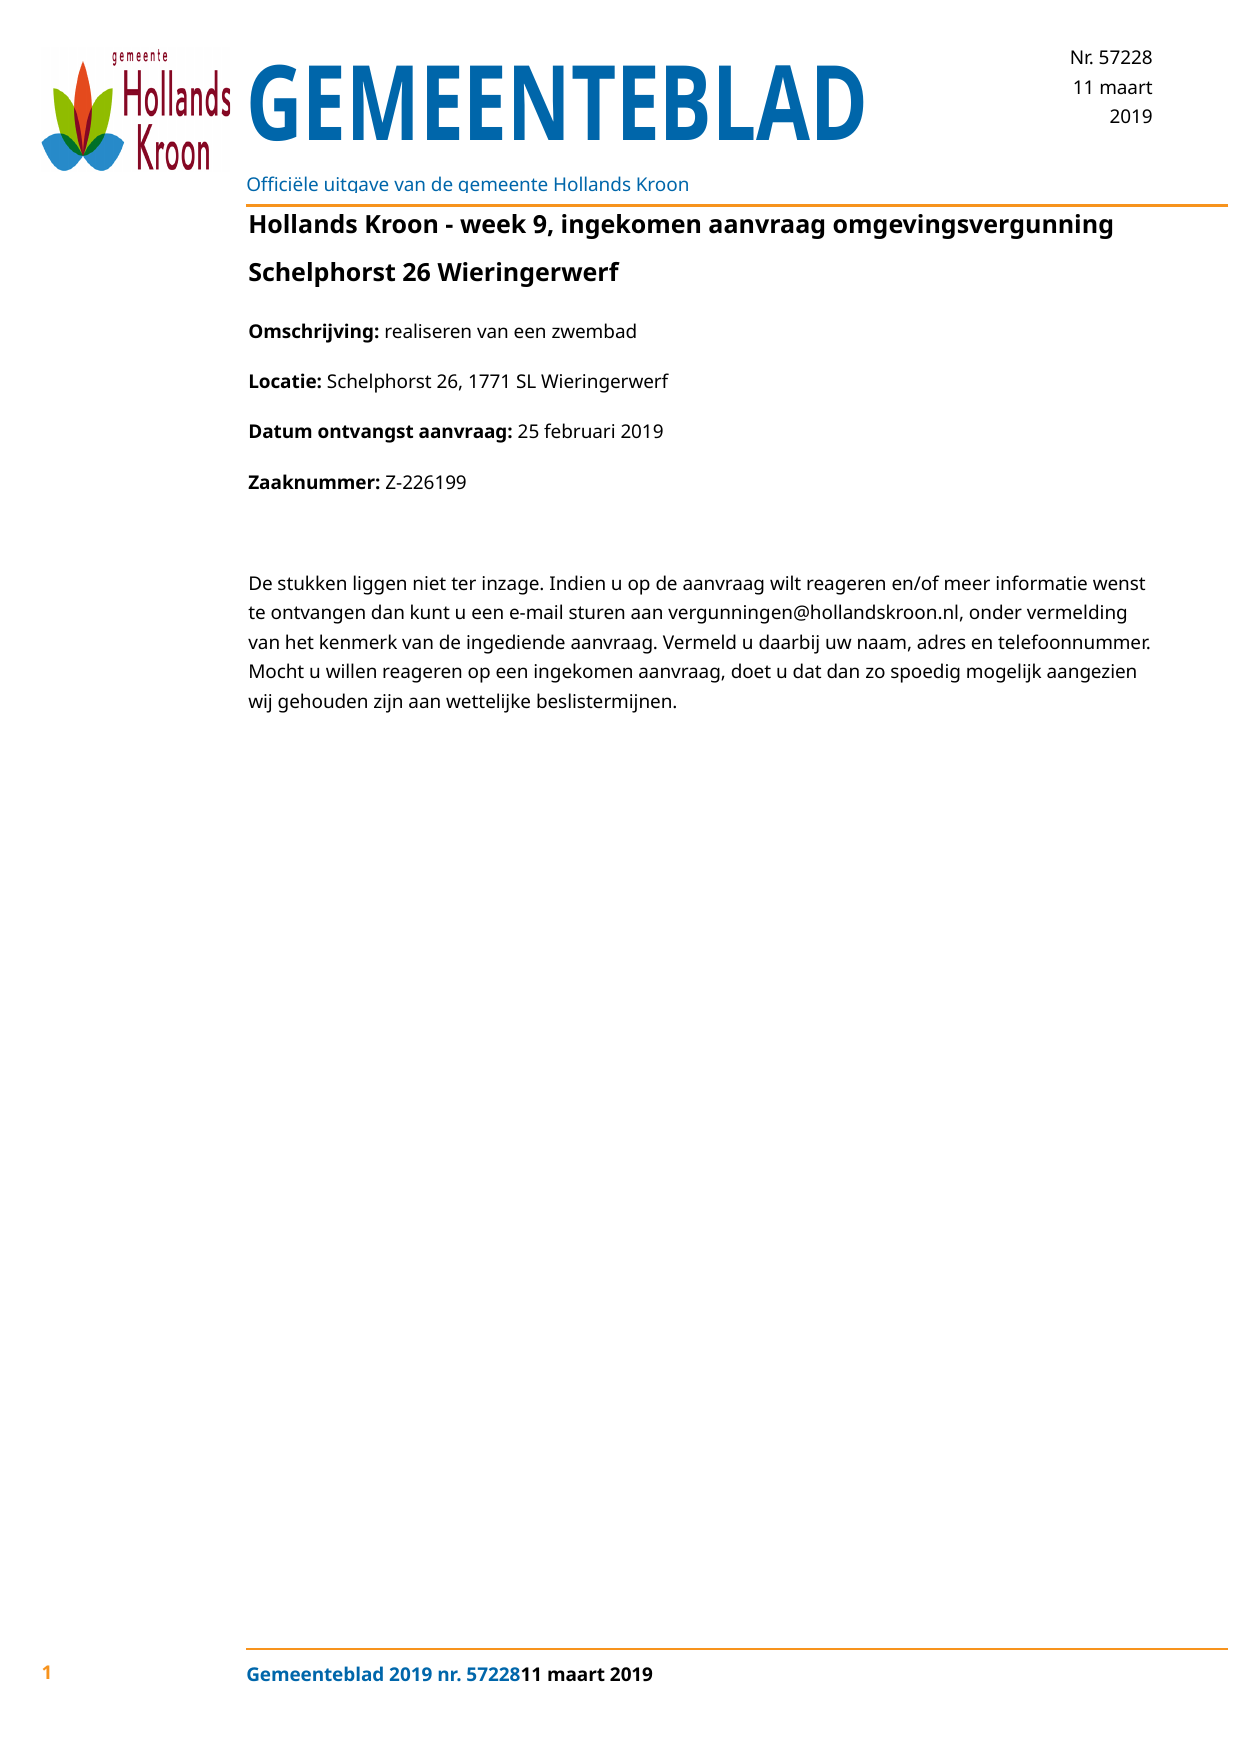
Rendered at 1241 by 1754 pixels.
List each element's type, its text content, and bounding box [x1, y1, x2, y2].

picture [41, 47, 231, 172]
text Omschrijving: realiseren van een zwembad [248, 318, 1152, 344]
text Hollands Kroon - week 9, ingekomen aanvraag omgevingsvergunning Schelphorst 26 Wieringerwerf [248, 207, 1152, 288]
text Locatie: Schelphorst 26, 1771 SL Wieringerwerf [248, 368, 1152, 394]
text Datum ontvangst aanvraag: 25 februari 2019 [248, 419, 1152, 444]
text Zaaknummer: Z-226199 [248, 469, 1152, 495]
text De stukken liggen niet ter inzage. Indien u op de aanvraag wilt reageren en/of meer informatie wenst te ontvangen dan kunt u een e-mail sturen aan vergunningen@hollandskroon.nl, onder vermelding van het kenmerk van de ingediende aanvraag. Vermeld u daarbij uw naam, adres en telefoonnummer. Mocht u willen reageren op een ingekomen aanvraag, doet u dat dan zo spoedig mogelijk aangezien wij gehouden zijn aan wettelijke beslistermijnen. [248, 570, 1152, 714]
